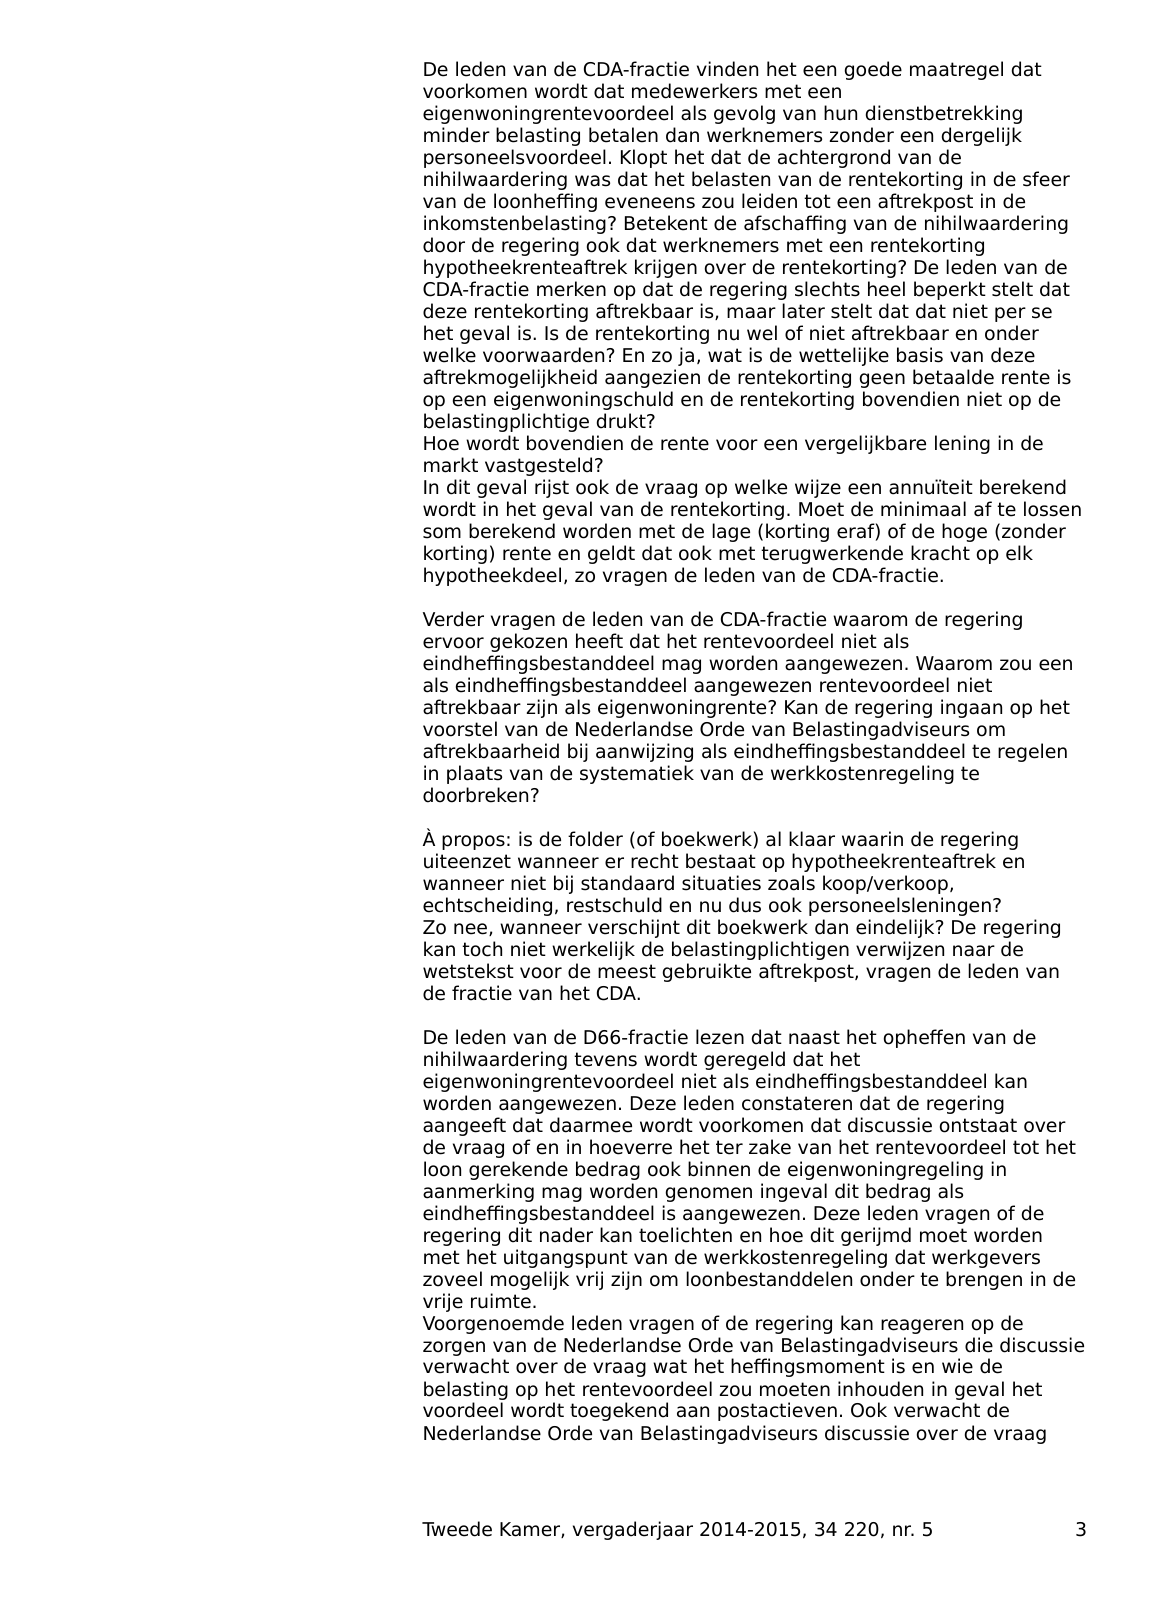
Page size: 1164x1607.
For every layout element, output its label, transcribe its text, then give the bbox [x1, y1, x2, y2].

text De leden van de CDA-fractie vinden het een goede maatregel dat voorkomen wordt dat medewerkers met een eigenwoningrentevoordeel als gevolg van hun dienstbetrekking minder belasting betalen dan werknemers zonder een dergelijk personeelsvoordeel. Klopt het dat de achtergrond van de nihilwaardering was dat het belasten van de rentekorting in de sfeer van de loonheffing eveneens zou leiden tot een aftrekpost in de inkomstenbelasting? Betekent de afschaffing van de nihilwaardering door de regering ook dat werknemers met een rentekorting hypotheekrenteaftrek krijgen over de rentekorting? De leden van de CDA-fractie merken op dat de regering slechts heel beperkt stelt dat deze rentekorting aftrekbaar is, maar later stelt dat dat niet per se het geval is. Is de rentekorting nu wel of niet aftrekbaar en onder welke voorwaarden? En zo ja, wat is de wettelijke basis van deze aftrekmogelijkheid aangezien de rentekorting geen betaalde rente is op een eigenwoningschuld en de rentekorting bovendien niet op de belastingplichtige drukt? [422, 59, 1087, 433]
text Hoe wordt bovendien de rente voor een vergelijkbare lening in de markt vastgesteld? [422, 433, 1087, 477]
text Voorgenoemde leden vragen of de regering kan reageren op de zorgen van de Nederlandse Orde van Belastingadviseurs die discussie verwacht over de vraag wat het heffingsmoment is en wie de belasting op het rentevoordeel zou moeten inhouden in geval het voordeel wordt toegekend aan postactieven. Ook verwacht de Nederlandse Orde van Belastingadviseurs discussie over de vraag [422, 1312, 1087, 1444]
text In dit geval rijst ook de vraag op welke wijze een annuïteit berekend wordt in het geval van de rentekorting. Moet de minimaal af te lossen som berekend worden met de lage (korting eraf) of de hoge (zonder korting) rente en geldt dat ook met terugwerkende kracht op elk hypotheekdeel, zo vragen de leden van de CDA-fractie. [422, 477, 1087, 587]
text Verder vragen de leden van de CDA-fractie waarom de regering ervoor gekozen heeft dat het rentevoordeel niet als eindheffingsbestanddeel mag worden aangewezen. Waarom zou een als eindheffingsbestanddeel aangewezen rentevoordeel niet aftrekbaar zijn als eigenwoningrente? Kan de regering ingaan op het voorstel van de Nederlandse Orde van Belastingadviseurs om aftrekbaarheid bij aanwijzing als eindheffingsbestanddeel te regelen in plaats van de systematiek van de werkkostenregeling te doorbreken? [422, 609, 1087, 807]
text À propos: is de folder (of boekwerk) al klaar waarin de regering uiteenzet wanneer er recht bestaat op hypotheekrenteaftrek en wanneer niet bij standaard situaties zoals koop/verkoop, echtscheiding, restschuld en nu dus ook personeelsleningen? [422, 829, 1087, 917]
text De leden van de D66-fractie lezen dat naast het opheffen van de nihilwaardering tevens wordt geregeld dat het eigenwoningrentevoordeel niet als eindheffingsbestanddeel kan worden aangewezen. Deze leden constateren dat de regering aangeeft dat daarmee wordt voorkomen dat discussie ontstaat over de vraag of en in hoeverre het ter zake van het rentevoordeel tot het loon gerekende bedrag ook binnen de eigenwoningregeling in aanmerking mag worden genomen ingeval dit bedrag als eindheffingsbestanddeel is aangewezen. Deze leden vragen of de regering dit nader kan toelichten en hoe dit gerijmd moet worden met het uitgangspunt van de werkkostenregeling dat werkgevers zoveel mogelijk vrij zijn om loonbestanddelen onder te brengen in de vrije ruimte. [422, 1027, 1087, 1312]
text Zo nee, wanneer verschijnt dit boekwerk dan eindelijk? De regering kan toch niet werkelijk de belastingplichtigen verwijzen naar de wetstekst voor de meest gebruikte aftrekpost, vragen de leden van de fractie van het CDA. [422, 917, 1087, 1004]
